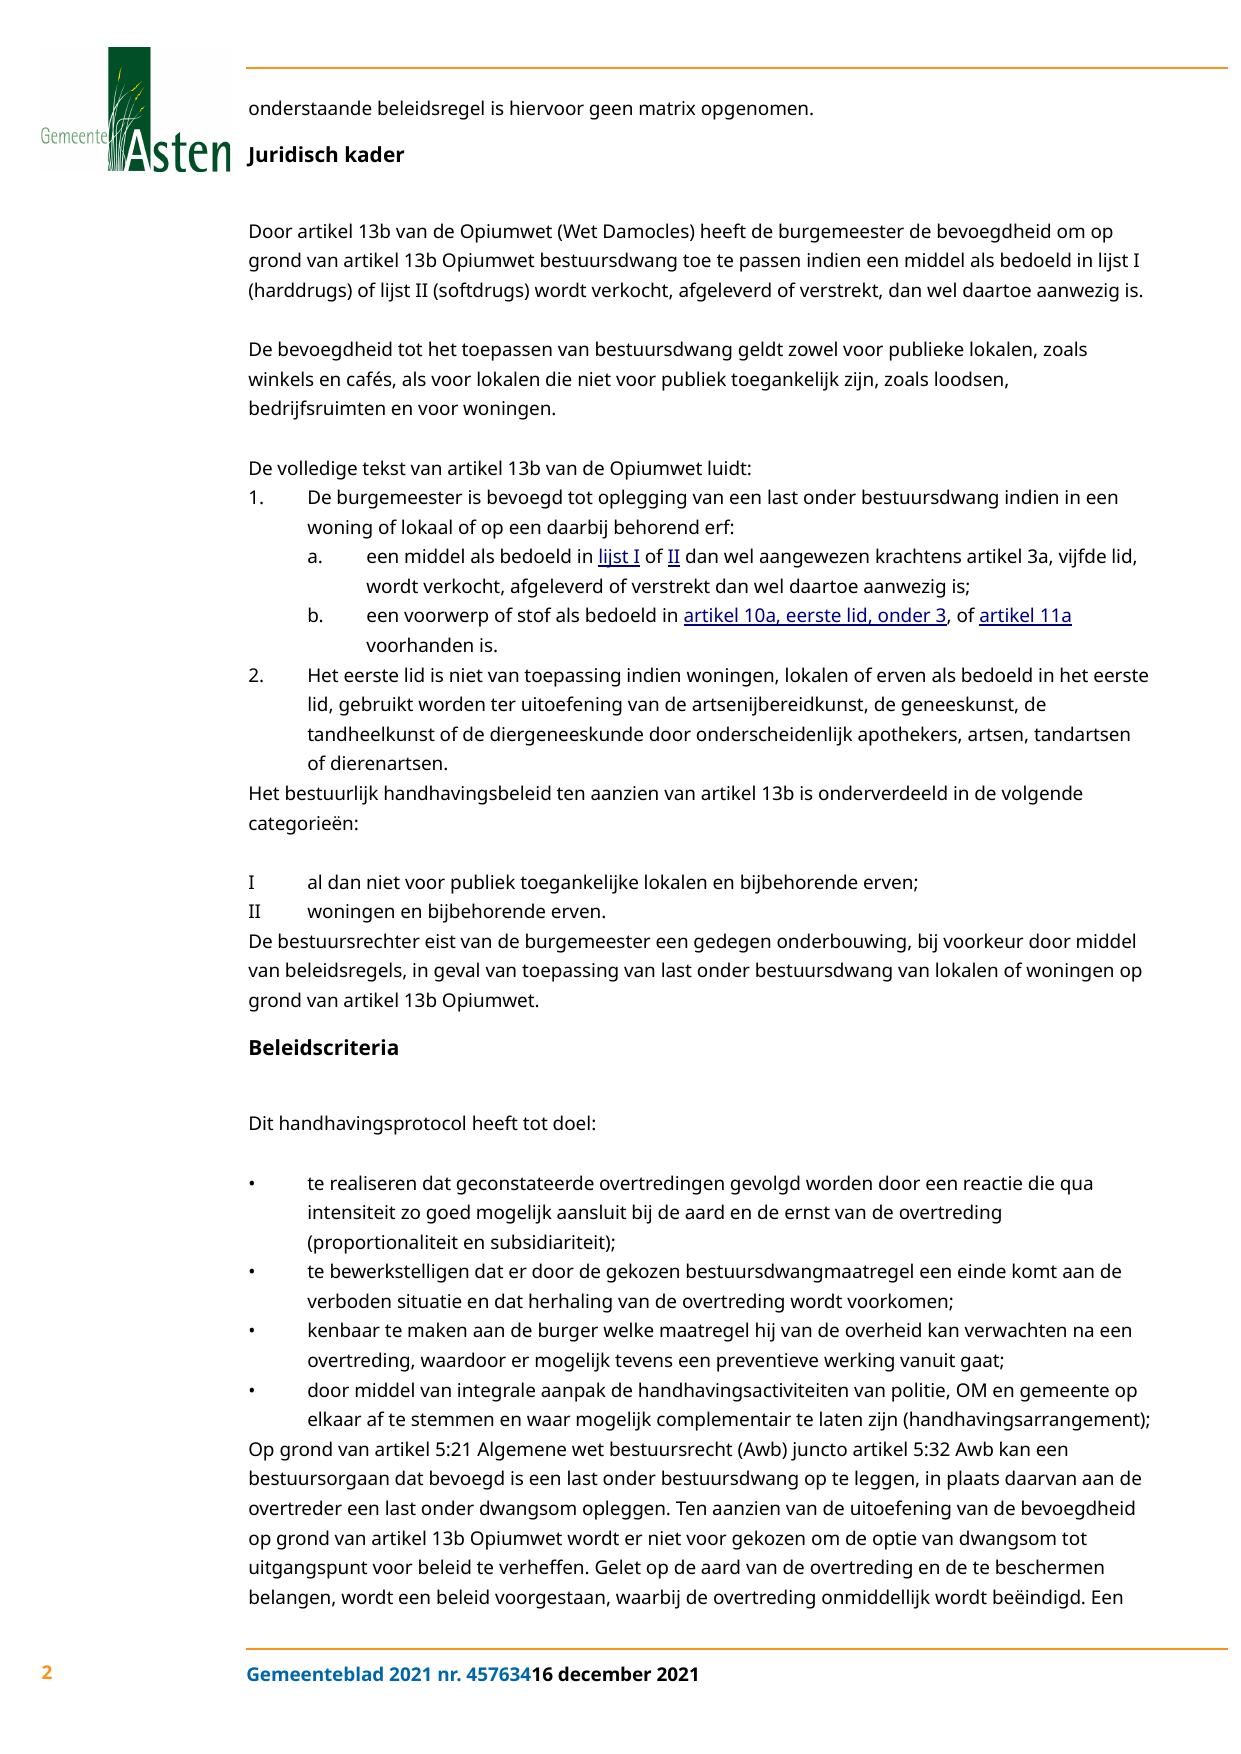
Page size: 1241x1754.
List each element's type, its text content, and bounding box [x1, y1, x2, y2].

text De volledige tekst van artikel 13b van de Opiumwet luidt: [248, 455, 1152, 481]
text onderstaande beleidsregel is hiervoor geen matrix opgenomen. [248, 95, 1152, 121]
list al dan niet voor publiek toegankelijke lokalen en bijbehorende erven; [248, 869, 1152, 895]
list door middel van integrale aanpak de handhavingsactiviteiten van politie, OM en gemeente op elkaar af te stemmen en waar mogelijk complementair te laten zijn (handhavingsarrangement); [248, 1377, 1152, 1432]
list kenbaar te maken aan de burger welke maatregel hij van de overheid kan verwachten na een overtreding, waardoor er mogelijk tevens een preventieve werking vanuit gaat; [248, 1318, 1152, 1373]
list Het eerste lid is niet van toepassing indien woningen, lokalen of erven als bedoeld in het eerste lid, gebruikt worden ter uitoefening van de artsenijbereidkunst, de geneeskunst, de tandheelkunst of de diergeneeskunde door onderscheidenlijk apothekers, artsen, tandartsen of dierenartsen. [248, 662, 1152, 776]
text Op grond van artikel 5:21 Algemene wet bestuursrecht (Awb) juncto artikel 5:32 Awb kan een bestuursorgaan dat bevoegd is een last onder bestuursdwang op te leggen, in plaats daarvan aan de overtreder een last onder dwangsom opleggen. Ten aanzien van de uitoefening van de bevoegdheid op grond van artikel 13b Opiumwet wordt er niet voor gekozen om de optie van dwangsom tot uitgangspunt voor beleid te verheffen. Gelet op de aard van de overtreding en de te beschermen belangen, wordt een beleid voorgestaan, waarbij de overtreding onmiddellijk wordt beëindigd. Een [248, 1436, 1152, 1610]
list woningen en bijbehorende erven. [248, 898, 1152, 924]
text Beleidscriteria [248, 1033, 1152, 1061]
list een voorwerp of stof als bedoeld in artikel 10a, eerste lid, onder 3, of artikel 11a voorhanden is. [307, 603, 1152, 658]
text Dit handhavingsprotocol heeft tot doel: [248, 1111, 1152, 1136]
list te realiseren dat geconstateerde overtredingen gevolgd worden door een reactie die qua intensiteit zo goed mogelijk aansluit bij de aard en de ernst van de overtreding (proportionaliteit en subsidiariteit); [248, 1170, 1152, 1255]
list te bewerkstelligen dat er door de gekozen bestuursdwangmaatregel een einde komt aan de verboden situatie en dat herhaling van de overtreding wordt voorkomen; [248, 1258, 1152, 1314]
text Het bestuurlijk handhavingsbeleid ten aanzien van artikel 13b is onderverdeeld in de volgende categorieën: [248, 780, 1152, 836]
text De bestuursrechter eist van de burgemeester een gedegen onderbouwing, bij voorkeur door middel van beleidsregels, in geval van toepassing van last onder bestuursdwang van lokalen of woningen op grond van artikel 13b Opiumwet. [248, 928, 1152, 1013]
list De burgemeester is bevoegd tot oplegging van een last onder bestuursdwang indien in een woning of lokaal of op een daarbij behorend erf: [248, 484, 1152, 540]
picture [41, 47, 231, 172]
text Door artikel 13b van de Opiumwet (Wet Damocles) heeft de burgemeester de bevoegdheid om op grond van artikel 13b Opiumwet bestuursdwang toe te passen indien een middel als bedoeld in lijst I (harddrugs) of lijst II (softdrugs) wordt verkocht, afgeleverd of verstrekt, dan wel daartoe aanwezig is. [248, 218, 1152, 303]
list een middel als bedoeld in lijst I of II dan wel aangewezen krachtens artikel 3a, vijfde lid, wordt verkocht, afgeleverd of verstrekt dan wel daartoe aanwezig is; [307, 543, 1152, 599]
text Juridisch kader [248, 140, 1152, 169]
text De bevoegdheid tot het toepassen van bestuursdwang geldt zowel voor publieke lokalen, zoals winkels en cafés, als voor lokalen die niet voor publiek toegankelijk zijn, zoals loodsen, bedrijfsruimten en voor woningen. [248, 336, 1152, 421]
